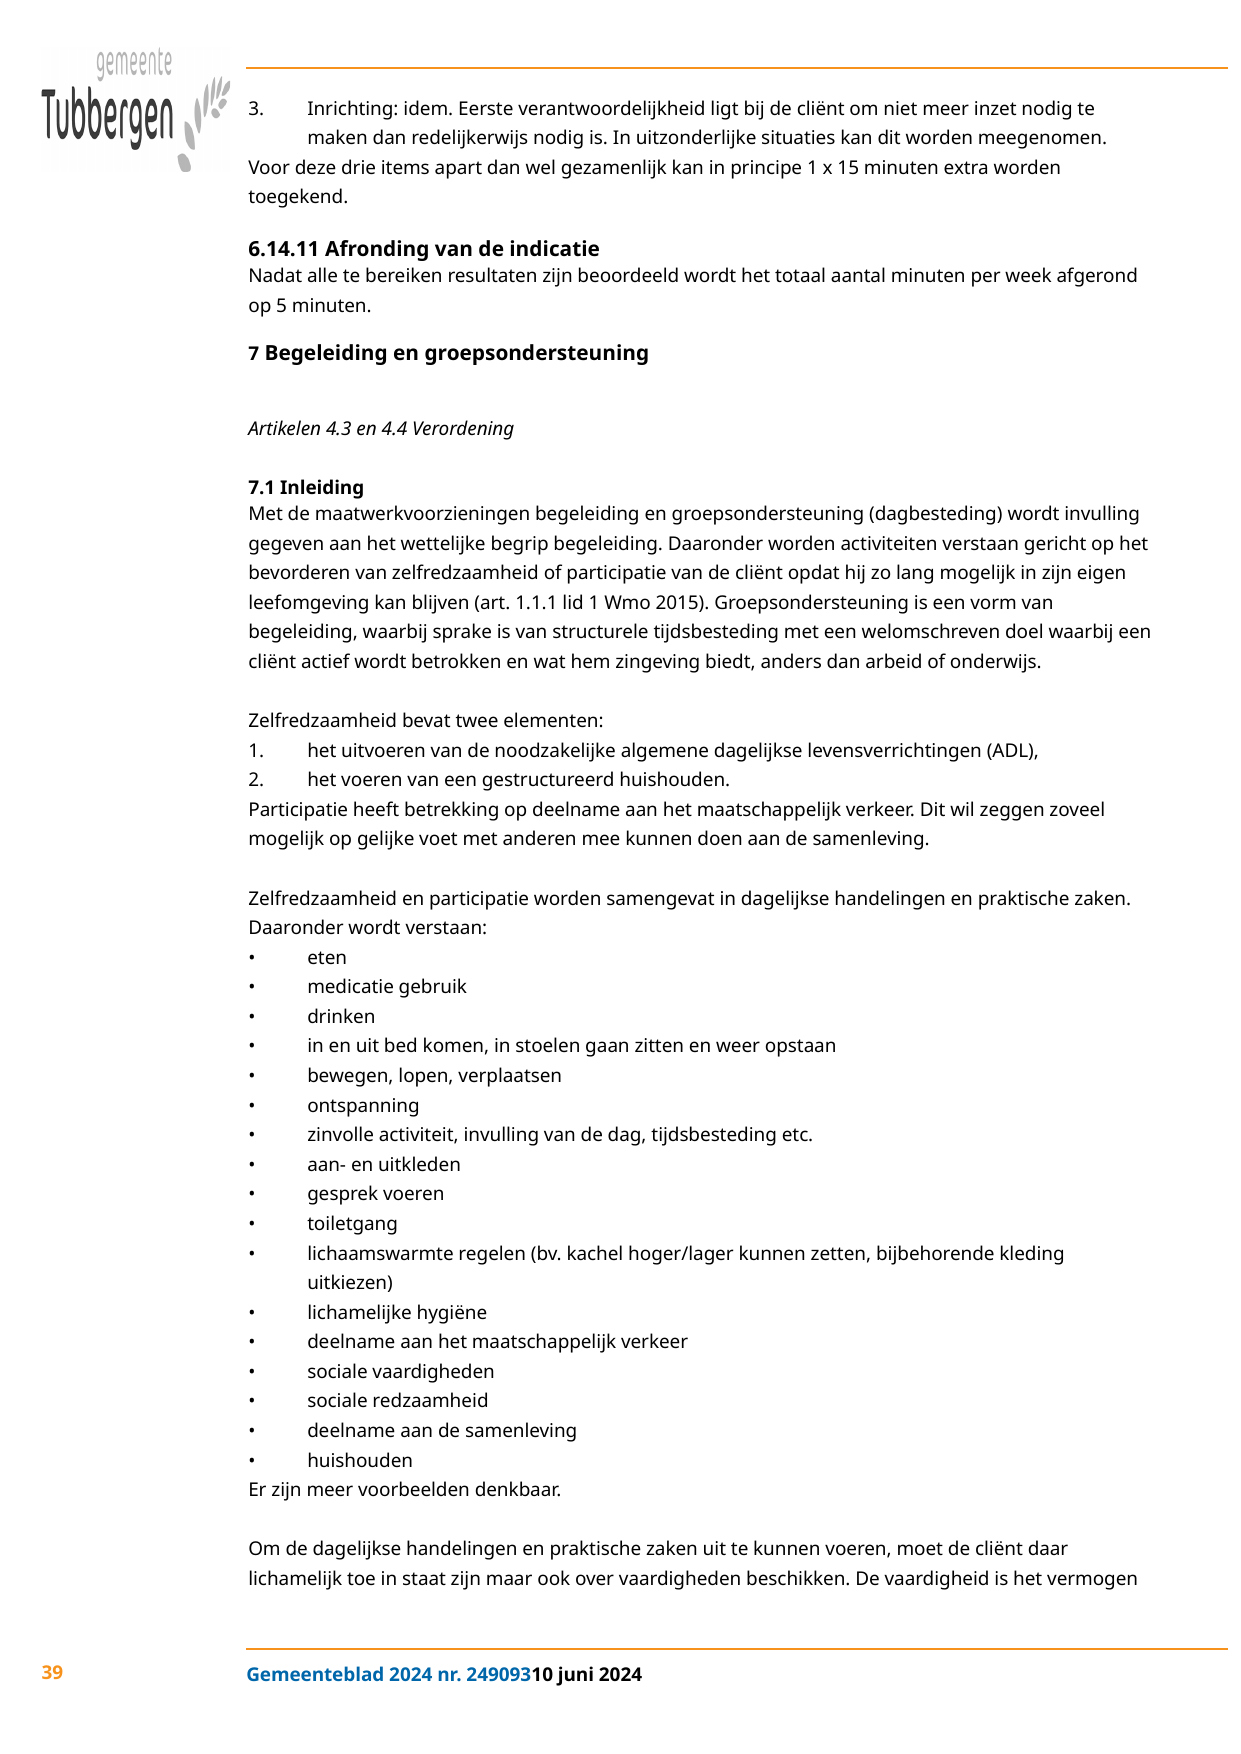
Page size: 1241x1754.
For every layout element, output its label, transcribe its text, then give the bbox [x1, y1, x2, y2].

list lichamelijke hygiëne [248, 1299, 1152, 1325]
text Er zijn meer voorbeelden denkbaar. [248, 1476, 1152, 1502]
list toiletgang [248, 1210, 1152, 1236]
list sociale vaardigheden [248, 1358, 1152, 1384]
list eten [248, 944, 1152, 970]
list medicatie gebruik [248, 973, 1152, 999]
text Om de dagelijkse handelingen en praktische zaken uit te kunnen voeren, moet de cliënt daar lichamelijk toe in staat zijn maar ook over vaardigheden beschikken. De vaardigheid is het vermogen [248, 1536, 1152, 1591]
list het uitvoeren van de noodzakelijke algemene dagelijkse levensverrichtingen (ADL), [248, 737, 1152, 763]
text Zelfredzaamheid bevat twee elementen: [248, 707, 1152, 733]
list bewegen, lopen, verplaatsen [248, 1062, 1152, 1088]
text Voor deze drie items apart dan wel gezamenlijk kan in principe 1 x 15 minuten extra worden toegekend. [248, 154, 1152, 209]
list ontspanning [248, 1092, 1152, 1118]
text Nadat alle te bereiken resultaten zijn beoordeeld wordt het totaal aantal minuten per week afgerond op 5 minuten. [248, 262, 1152, 318]
list sociale redzaamheid [248, 1388, 1152, 1413]
text Met de maatwerkvoorzieningen begeleiding en groepsondersteuning (dagbesteding) wordt invulling gegeven aan het wettelijke begrip begeleiding. Daaronder worden activiteiten verstaan gericht op het bevorderen van zelfredzaamheid of participatie van de cliënt opdat hij zo lang mogelijk in zijn eigen leefomgeving kan blijven (art. 1.1.1 lid 1 Wmo 2015). Groepsondersteuning is een vorm van begeleiding, waarbij sprake is van structurele tijdsbesteding met een welomschreven doel waarbij een cliënt actief wordt betrokken en wat hem zingeving biedt, anders dan arbeid of onderwijs. [248, 500, 1152, 674]
list het voeren van een gestructureerd huishouden. [248, 766, 1152, 792]
list lichaamswarmte regelen (bv. kachel hoger/lager kunnen zetten, bijbehorende kleding uitkiezen) [248, 1240, 1152, 1295]
list in en uit bed komen, in stoelen gaan zitten en weer opstaan [248, 1033, 1152, 1058]
text Zelfredzaamheid en participatie worden samengevat in dagelijkse handelingen en praktische zaken. Daaronder wordt verstaan: [248, 885, 1152, 940]
list deelname aan het maatschappelijk verkeer [248, 1328, 1152, 1354]
list Inrichting: idem. Eerste verantwoordelijkheid ligt bij de cliënt om niet meer inzet nodig te maken dan redelijkerwijs nodig is. In uitzonderlijke situaties kan dit worden meegenomen. [248, 95, 1152, 150]
list deelname aan de samenleving [248, 1417, 1152, 1443]
text 7.1 Inleiding [248, 474, 1152, 500]
list drinken [248, 1003, 1152, 1029]
text 6.14.11 Afronding van de indicatie [248, 234, 1152, 262]
list huishouden [248, 1447, 1152, 1473]
picture [41, 47, 231, 172]
text 7 Begeleiding en groepsondersteuning [248, 338, 1152, 366]
list gesprek voeren [248, 1181, 1152, 1206]
list aan- en uitkleden [248, 1151, 1152, 1177]
text Artikelen 4.3 en 4.4 Verordening [248, 415, 1152, 441]
text Participatie heeft betrekking op deelname aan het maatschappelijk verkeer. Dit wil zeggen zoveel mogelijk op gelijke voet met anderen mee kunnen doen aan de samenleving. [248, 796, 1152, 851]
list zinvolle activiteit, invulling van de dag, tijdsbesteding etc. [248, 1121, 1152, 1147]
